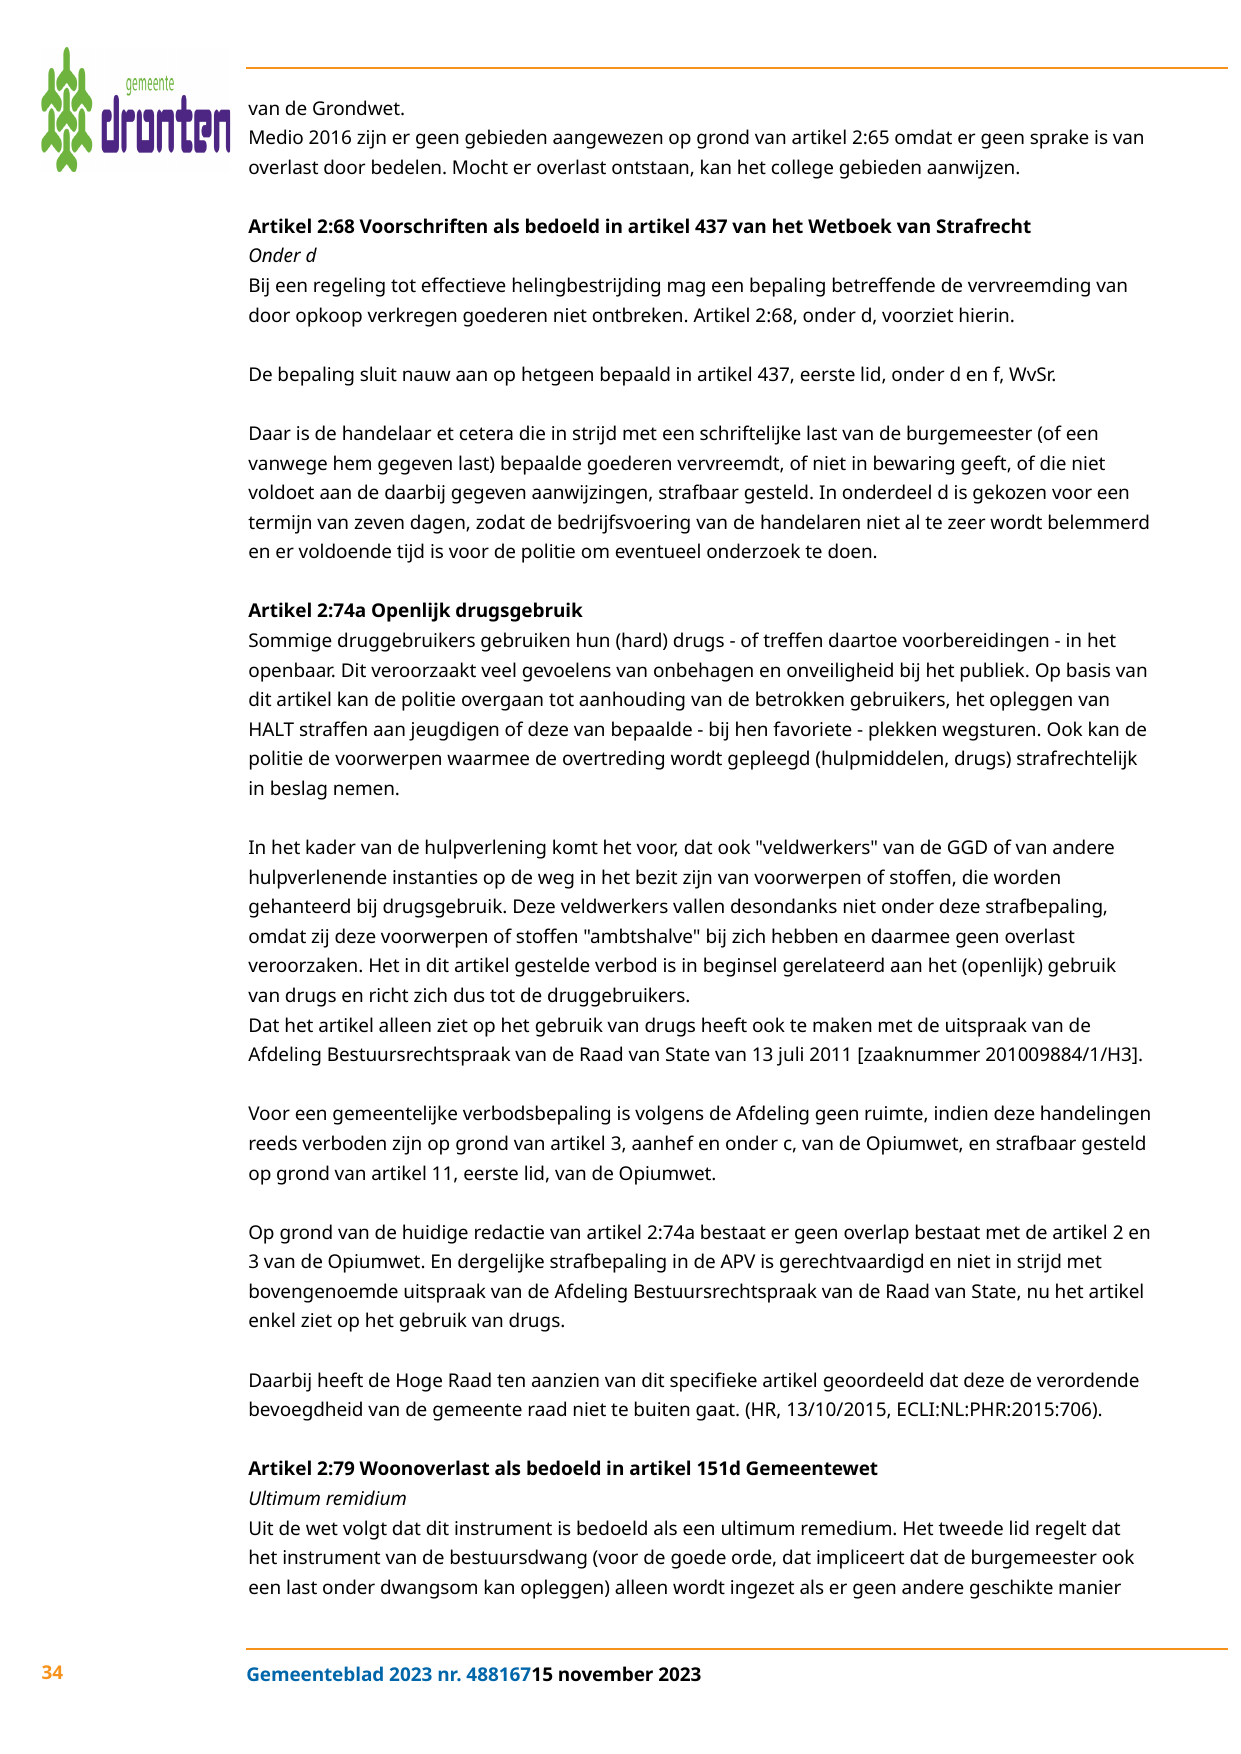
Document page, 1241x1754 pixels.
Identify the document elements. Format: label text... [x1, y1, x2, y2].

text Voor een gemeentelijke verbodsbepaling is volgens de Afdeling geen ruimte, indien deze handelingen reeds verboden zijn op grond van artikel 3, aanhef en onder c, van de Opiumwet, en strafbaar gesteld op grond van artikel 11, eerste lid, van de Opiumwet. [248, 1101, 1152, 1186]
text De bepaling sluit nauw aan op hetgeen bepaald in artikel 437, eerste lid, onder d en f, WvSr. [248, 361, 1152, 387]
text Daar is de handelaar et cetera die in strijd met een schriftelijke last van de burgemeester (of een vanwege hem gegeven last) bepaalde goederen vervreemdt, of niet in bewaring geeft, of die niet voldoet aan de daarbij gegeven aanwijzingen, strafbaar gesteld. In onderdeel d is gekozen voor een termijn van zeven dagen, zodat de bedrijfsvoering van de handelaren niet al te zeer wordt belemmerd en er voldoende tijd is voor de politie om eventueel onderzoek te doen. [248, 420, 1152, 564]
text Artikel 2:79 Woonoverlast als bedoeld in artikel 151d Gemeentewet [248, 1456, 1152, 1481]
text In het kader van de hulpverlening komt het voor, dat ook "veldwerkers" van de GGD of van andere hulpverlenende instanties op de weg in het bezit zijn van voorwerpen of stoffen, die worden gehanteerd bij drugsgebruik. Deze veldwerkers vallen desondanks niet onder deze strafbepaling, omdat zij deze voorwerpen of stoffen "ambtshalve" bij zich hebben en daarmee geen overlast veroorzaken. Het in dit artikel gestelde verbod is in beginsel gerelateerd aan het (openlijk) gebruik van drugs en richt zich dus tot de druggebruikers. [248, 834, 1152, 1008]
text Uit de wet volgt dat dit instrument is bedoeld als een ultimum remedium. Het tweede lid regelt dat het instrument van de bestuursdwang (voor de goede orde, dat impliceert dat de burgemeester ook een last onder dwangsom kan opleggen) alleen wordt ingezet als er geen andere geschikte manier [248, 1515, 1152, 1600]
text Artikel 2:74a Openlijk drugsgebruik [248, 598, 1152, 623]
text Sommige druggebruikers gebruiken hun (hard) drugs - of treffen daartoe voorbereidingen - in het openbaar. Dit veroorzaakt veel gevoelens van onbehagen en onveiligheid bij het publiek. Op basis van dit artikel kan de politie overgaan tot aanhouding van de betrokken gebruikers, het opleggen van HALT straffen aan jeugdigen of deze van bepaalde - bij hen favoriete - plekken wegsturen. Ook kan de politie de voorwerpen waarmee de overtreding wordt gepleegd (hulpmiddelen, drugs) strafrechtelijk in beslag nemen. [248, 627, 1152, 801]
text Daarbij heeft de Hoge Raad ten aanzien van dit specifieke artikel geoordeeld dat deze de verordende bevoegdheid van de gemeente raad niet te buiten gaat. (HR, 13/10/2015, ECLI:NL:PHR:2015:706). [248, 1367, 1152, 1422]
text Artikel 2:68 Voorschriften als bedoeld in artikel 437 van het Wetboek van Strafrecht [248, 213, 1152, 239]
text Dat het artikel alleen ziet op het gebruik van drugs heeft ook te maken met de uitspraak van de Afdeling Bestuursrechtspraak van de Raad van State van 13 juli 2011 [zaaknummer 201009884/1/H3]. [248, 1012, 1152, 1067]
text Bij een regeling tot effectieve helingbestrijding mag een bepaling betreffende de vervreemding van door opkoop verkregen goederen niet ontbreken. Artikel 2:68, onder d, voorziet hierin. [248, 272, 1152, 328]
text Op grond van de huidige redactie van artikel 2:74a bestaat er geen overlap bestaat met de artikel 2 en 3 van de Opiumwet. En dergelijke strafbepaling in de APV is gerechtvaardigd en niet in strijd met bovengenoemde uitspraak van de Afdeling Bestuursrechtspraak van de Raad van State, nu het artikel enkel ziet op het gebruik van drugs. [248, 1219, 1152, 1333]
text Onder d [248, 243, 1152, 268]
picture [41, 47, 231, 172]
text van de Grondwet. [248, 95, 1152, 121]
text Ultimum remidium [248, 1485, 1152, 1511]
text Medio 2016 zijn er geen gebieden aangewezen op grond van artikel 2:65 omdat er geen sprake is van overlast door bedelen. Mocht er overlast ontstaan, kan het college gebieden aanwijzen. [248, 124, 1152, 180]
